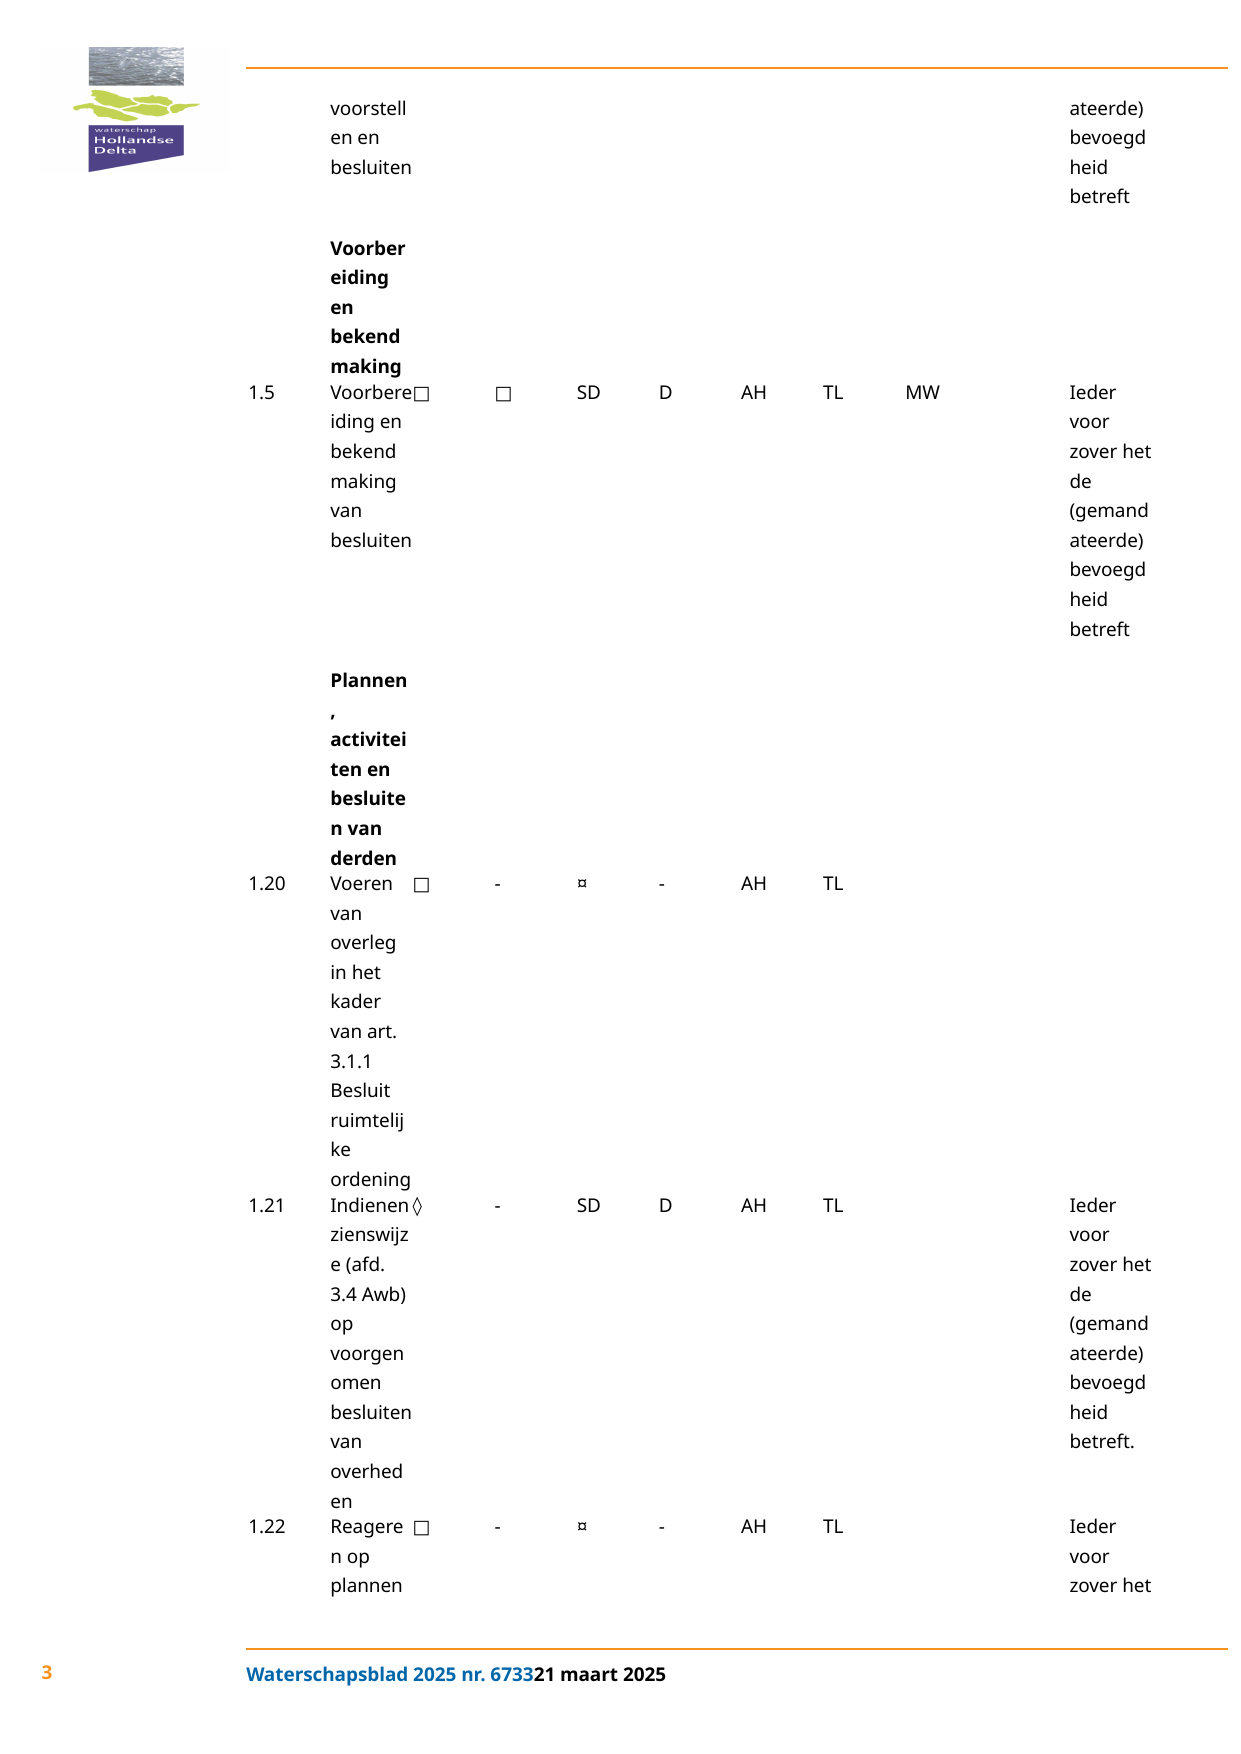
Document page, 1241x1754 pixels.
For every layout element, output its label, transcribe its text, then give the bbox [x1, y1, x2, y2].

table_cell [494, 235, 577, 379]
table_cell 1.5 [248, 379, 330, 641]
table_cell TL [823, 870, 905, 1192]
table_cell [1069, 209, 1152, 235]
table_cell [248, 235, 330, 379]
table_cell [412, 95, 494, 209]
table_cell ateerde) bevoegdheid betreft [1069, 95, 1152, 209]
table_cell [412, 641, 494, 667]
table_cell Ieder voor zover het [1069, 1514, 1152, 1598]
table_cell 1.22 [248, 1514, 330, 1598]
table_cell [577, 667, 659, 870]
table_cell [1069, 641, 1152, 667]
table_cell [330, 209, 412, 235]
table_cell 1.20 [248, 870, 330, 1192]
table_cell [987, 641, 1069, 667]
table_cell - [494, 870, 577, 1192]
table_cell Reageren op plannen [330, 1514, 412, 1598]
table_cell [823, 641, 905, 667]
table_cell □ [412, 1514, 494, 1598]
table_cell [577, 235, 659, 379]
table_cell - [494, 1514, 577, 1598]
table_cell SD [577, 1192, 659, 1513]
table_cell [987, 1514, 1069, 1598]
table_cell [741, 667, 823, 870]
table_cell [248, 209, 330, 235]
table_cell [823, 235, 905, 379]
table_cell [905, 870, 987, 1192]
table_cell [987, 379, 1069, 641]
table_cell [659, 641, 741, 667]
table_cell Ieder voor zover het de (gemandateerde) bevoegdheid betreft [1069, 379, 1152, 641]
table_cell Voorbereiding en bekendmaking [330, 235, 412, 379]
table_cell Ieder voor zover het de (gemandateerde) bevoegdheid betreft. [1069, 1192, 1152, 1513]
table_cell [494, 641, 577, 667]
table_cell [330, 641, 412, 667]
table_cell [823, 209, 905, 235]
table_cell - [659, 870, 741, 1192]
table_cell [1069, 870, 1152, 1192]
table_cell AH [741, 1192, 823, 1513]
table_cell □ [412, 870, 494, 1192]
table_cell [905, 667, 987, 870]
table_cell ◊ [412, 1192, 494, 1513]
table_cell [577, 95, 659, 209]
table_cell [577, 641, 659, 667]
table_cell Indienen zienswijze (afd. 3.4 Awb) op voorgenomen besluiten van overheden [330, 1192, 412, 1513]
table_cell □ [412, 379, 494, 641]
table_cell [659, 235, 741, 379]
table_cell [248, 95, 330, 209]
table_cell AH [741, 1514, 823, 1598]
table_cell ¤ [577, 1514, 659, 1598]
table_cell [494, 209, 577, 235]
table_cell MW [905, 379, 987, 641]
table_cell AH [741, 870, 823, 1192]
table_cell 1.21 [248, 1192, 330, 1513]
picture [41, 47, 231, 172]
table_cell - [494, 1192, 577, 1513]
table_cell □ [494, 379, 577, 641]
table_cell [823, 95, 905, 209]
table_cell Plannen, activiteiten en besluiten van derden [330, 667, 412, 870]
table_cell TL [823, 1192, 905, 1513]
table_cell [741, 95, 823, 209]
table_cell [659, 667, 741, 870]
table_cell [577, 209, 659, 235]
table_cell [905, 235, 987, 379]
table_cell [987, 667, 1069, 870]
table_cell [987, 209, 1069, 235]
table_cell [412, 235, 494, 379]
table_cell AH [741, 379, 823, 641]
table_cell ¤ [577, 870, 659, 1192]
table_cell SD [577, 379, 659, 641]
table_cell [659, 209, 741, 235]
table_cell [823, 667, 905, 870]
table_cell [741, 235, 823, 379]
table_cell [987, 95, 1069, 209]
table_cell [741, 641, 823, 667]
table_cell [412, 209, 494, 235]
table_cell [1069, 235, 1152, 379]
table_cell [987, 1192, 1069, 1513]
table_cell voorstellen en besluiten [330, 95, 412, 209]
table_cell [494, 667, 577, 870]
table_cell D [659, 1192, 741, 1513]
table_cell [905, 641, 987, 667]
table_cell [987, 870, 1069, 1192]
table_cell [248, 667, 330, 870]
table_cell [905, 1514, 987, 1598]
table_cell [248, 641, 330, 667]
table_cell [905, 209, 987, 235]
table_cell TL [823, 379, 905, 641]
table_cell [1069, 667, 1152, 870]
table_cell [412, 667, 494, 870]
table_cell [741, 209, 823, 235]
table_cell D [659, 379, 741, 641]
table_cell [905, 95, 987, 209]
table_cell TL [823, 1514, 905, 1598]
table_cell - [659, 1514, 741, 1598]
table_cell [987, 235, 1069, 379]
table_cell Voeren van overleg in het kader van art. 3.1.1 Besluit ruimtelijke ordening [330, 870, 412, 1192]
table_cell [494, 95, 577, 209]
table_cell [659, 95, 741, 209]
table_cell Voorbereiding en bekendmaking van besluiten [330, 379, 412, 641]
table_cell [905, 1192, 987, 1513]
